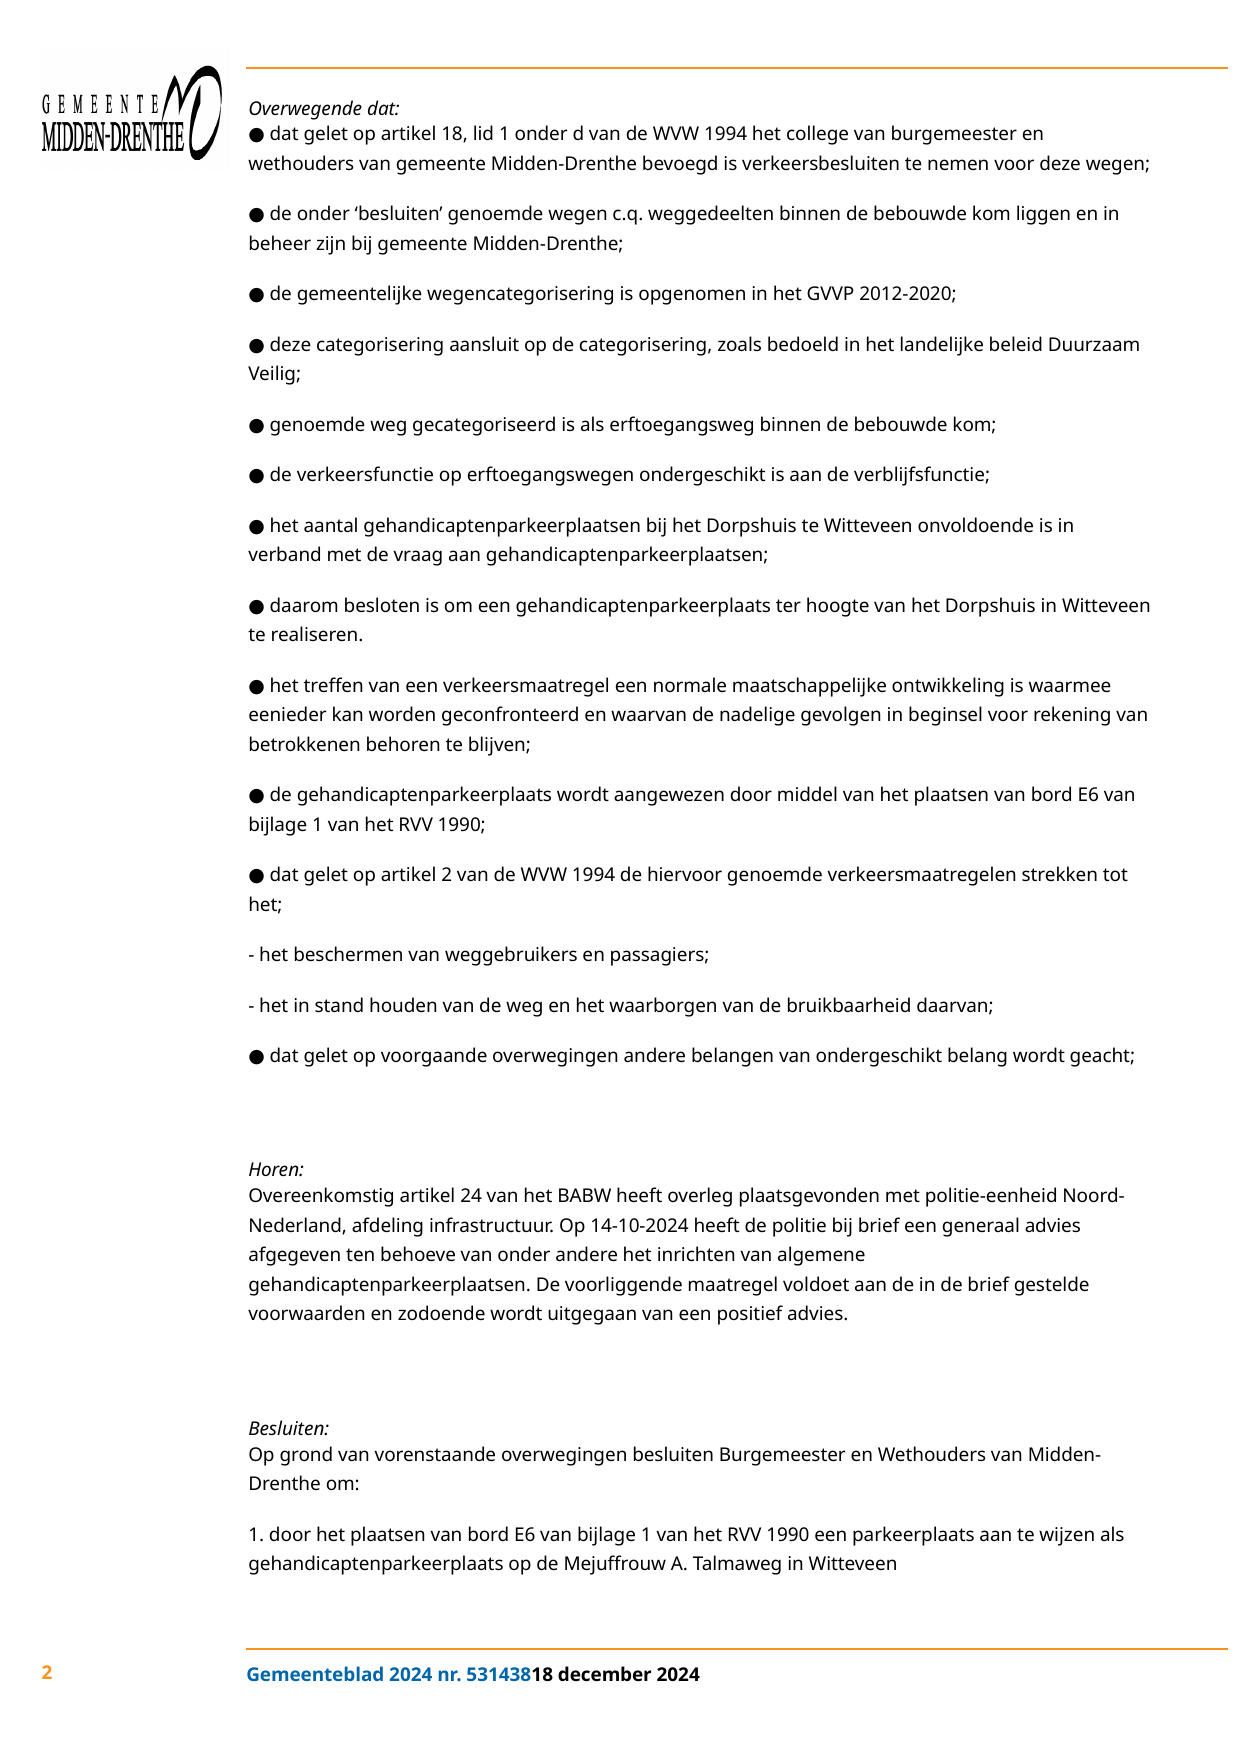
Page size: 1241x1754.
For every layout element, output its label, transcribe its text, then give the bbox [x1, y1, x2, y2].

text Op grond van vorenstaande overwegingen besluiten Burgemeester en Wethouders van Midden-Drenthe om: [248, 1441, 1152, 1496]
text 1. door het plaatsen van bord E6 van bijlage 1 van het RVV 1990 een parkeerplaats aan te wijzen als gehandicaptenparkeerplaats op de Mejuffrouw A. Talmaweg in Witteveen [248, 1521, 1152, 1576]
text Horen: [248, 1157, 1152, 1182]
text ● de verkeersfunctie op erftoegangswegen ondergeschikt is aan de verblijfsfunctie; [248, 461, 1152, 487]
text - het beschermen van weggebruikers en passagiers; [248, 941, 1152, 967]
text Besluiten: [248, 1415, 1152, 1441]
picture [41, 47, 231, 172]
text - het in stand houden van de weg en het waarborgen van de bruikbaarheid daarvan; [248, 992, 1152, 1017]
text ● het aantal gehandicaptenparkeerplaatsen bij het Dorpshuis te Witteveen onvoldoende is in verband met de vraag aan gehandicaptenparkeerplaatsen; [248, 512, 1152, 567]
text ● daarom besloten is om een gehandicaptenparkeerplaats ter hoogte van het Dorpshuis in Witteveen te realiseren. [248, 592, 1152, 647]
text Overwegende dat: [248, 95, 1152, 121]
text ● de gemeentelijke wegencategorisering is opgenomen in het GVVP 2012-2020; [248, 281, 1152, 306]
text ● de onder ‘besluiten’ genoemde wegen c.q. weggedeelten binnen de bebouwde kom liggen en in beheer zijn bij gemeente Midden-Drenthe; [248, 201, 1152, 256]
text ● dat gelet op artikel 2 van de WVW 1994 de hiervoor genoemde verkeersmaatregelen strekken tot het; [248, 861, 1152, 917]
text ● genoemde weg gecategoriseerd is als erftoegangsweg binnen de bebouwde kom; [248, 411, 1152, 437]
text ● dat gelet op artikel 18, lid 1 onder d van de WVW 1994 het college van burgemeester en wethouders van gemeente Midden-Drenthe bevoegd is verkeersbesluiten te nemen voor deze wegen; [248, 121, 1152, 176]
text ● deze categorisering aansluit op de categorisering, zoals bedoeld in het landelijke beleid Duurzaam Veilig; [248, 331, 1152, 386]
text ● de gehandicaptenparkeerplaats wordt aangewezen door middel van het plaatsen van bord E6 van bijlage 1 van het RVV 1990; [248, 781, 1152, 837]
text ● het treffen van een verkeersmaatregel een normale maatschappelijke ontwikkeling is waarmee eenieder kan worden geconfronteerd en waarvan de nadelige gevolgen in beginsel voor rekening van betrokkenen behoren te blijven; [248, 672, 1152, 757]
text Overeenkomstig artikel 24 van het BABW heeft overleg plaatsgevonden met politie-eenheid Noord-Nederland, afdeling infrastructuur. Op 14-10-2024 heeft de politie bij brief een generaal advies afgegeven ten behoeve van onder andere het inrichten van algemene gehandicaptenparkeerplaatsen. De voorliggende maatregel voldoet aan de in de brief gestelde voorwaarden en zodoende wordt uitgegaan van een positief advies. [248, 1182, 1152, 1326]
text ● dat gelet op voorgaande overwegingen andere belangen van ondergeschikt belang wordt geacht; [248, 1042, 1152, 1068]
